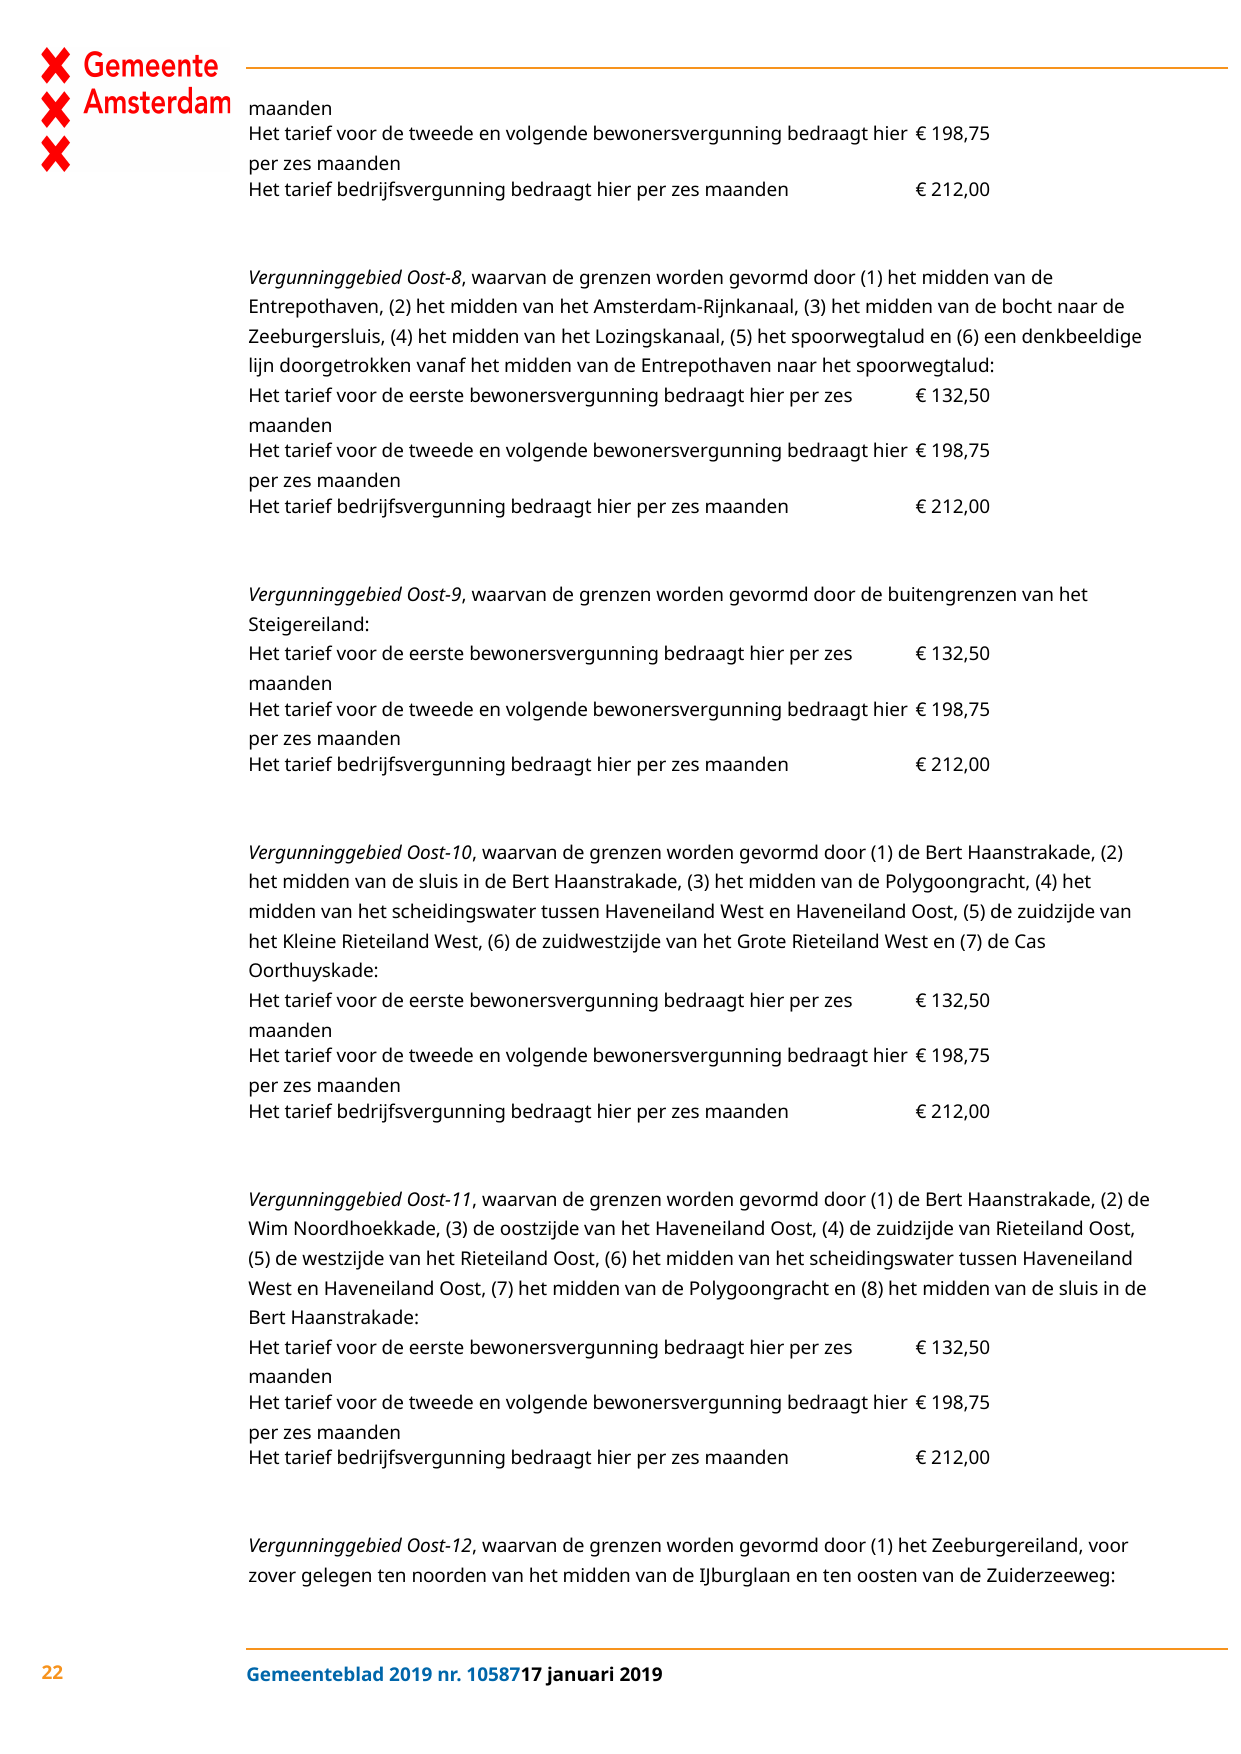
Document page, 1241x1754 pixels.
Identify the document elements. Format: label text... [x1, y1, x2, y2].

table_header € 132,50 [915, 383, 1152, 438]
table_cell Het tarief voor de tweede en volgende bewonersvergunning bedraagt hier per zes maanden [248, 438, 915, 493]
text Vergunninggebied Oost-9, waarvan de grenzen worden gevormd door de buitengrenzen van het Steigereiland: [248, 581, 1152, 636]
table_cell Het tarief voor de tweede en volgende bewonersvergunning bedraagt hier per zes maanden [248, 1043, 915, 1098]
text Vergunninggebied Oost-12, waarvan de grenzen worden gevormd door (1) het Zeeburgereiland, voor zover gelegen ten noorden van het midden van de IJburglaan en ten oosten van de Zuiderzeeweg: [248, 1533, 1152, 1588]
table_cell € 198,75 [915, 121, 1152, 176]
table_cell Het tarief bedrijfsvergunning bedraagt hier per zes maanden [248, 751, 915, 777]
table_cell € 198,75 [915, 1389, 1152, 1444]
table_cell € 198,75 [915, 438, 1152, 493]
table_header € 132,50 [915, 640, 1152, 696]
table_cell € 212,00 [915, 1445, 1152, 1470]
table_cell € 198,75 [915, 1043, 1152, 1098]
table_cell Het tarief voor de tweede en volgende bewonersvergunning bedraagt hier per zes maanden [248, 696, 915, 751]
table_cell Het tarief voor de tweede en volgende bewonersvergunning bedraagt hier per zes maanden [248, 1389, 915, 1444]
table_header € 132,50 [915, 1334, 1152, 1389]
table_cell € 212,00 [915, 176, 1152, 202]
table_header [915, 95, 1152, 121]
table_cell € 212,00 [915, 493, 1152, 519]
table_cell Het tarief voor de tweede en volgende bewonersvergunning bedraagt hier per zes maanden [248, 121, 915, 176]
table_cell Het tarief bedrijfsvergunning bedraagt hier per zes maanden [248, 1445, 915, 1470]
text Vergunninggebied Oost-11, waarvan de grenzen worden gevormd door (1) de Bert Haanstrakade, (2) de Wim Noordhoekkade, (3) de oostzijde van het Haveneiland Oost, (4) de zuidzijde van Rieteiland Oost, (5) de westzijde van het Rieteiland Oost, (6) het midden van het scheidingswater tussen Haveneiland West en Haveneiland Oost, (7) het midden van de Polygoongracht en (8) het midden van de sluis in de Bert Haanstrakade: [248, 1186, 1152, 1330]
table_cell € 198,75 [915, 696, 1152, 751]
text Vergunninggebied Oost-10, waarvan de grenzen worden gevormd door (1) de Bert Haanstrakade, (2) het midden van de sluis in de Bert Haanstrakade, (3) het midden van de Polygoongracht, (4) het midden van het scheidingswater tussen Haveneiland West en Haveneiland Oost, (5) de zuidzijde van het Kleine Rieteiland West, (6) de zuidwestzijde van het Grote Rieteiland West en (7) de Cas Oorthuyskade: [248, 839, 1152, 983]
text Vergunninggebied Oost-8, waarvan de grenzen worden gevormd door (1) het midden van de Entrepothaven, (2) het midden van het Amsterdam-Rijnkanaal, (3) het midden van de bocht naar de Zeeburgersluis, (4) het midden van het Lozingskanaal, (5) het spoorwegtalud en (6) een denkbeeldige lijn doorgetrokken vanaf het midden van de Entrepothaven naar het spoorwegtalud: [248, 264, 1152, 378]
table_header maanden [248, 95, 915, 121]
table_header Het tarief voor de eerste bewonersvergunning bedraagt hier per zes maanden [248, 987, 915, 1042]
table_header Het tarief voor de eerste bewonersvergunning bedraagt hier per zes maanden [248, 640, 915, 696]
table_cell € 212,00 [915, 1098, 1152, 1123]
table_header Het tarief voor de eerste bewonersvergunning bedraagt hier per zes maanden [248, 383, 915, 438]
table_cell Het tarief bedrijfsvergunning bedraagt hier per zes maanden [248, 493, 915, 519]
picture [41, 47, 231, 172]
table_header € 132,50 [915, 987, 1152, 1042]
table_cell Het tarief bedrijfsvergunning bedraagt hier per zes maanden [248, 1098, 915, 1123]
table_header Het tarief voor de eerste bewonersvergunning bedraagt hier per zes maanden [248, 1334, 915, 1389]
table_cell Het tarief bedrijfsvergunning bedraagt hier per zes maanden [248, 176, 915, 202]
table_cell € 212,00 [915, 751, 1152, 777]
